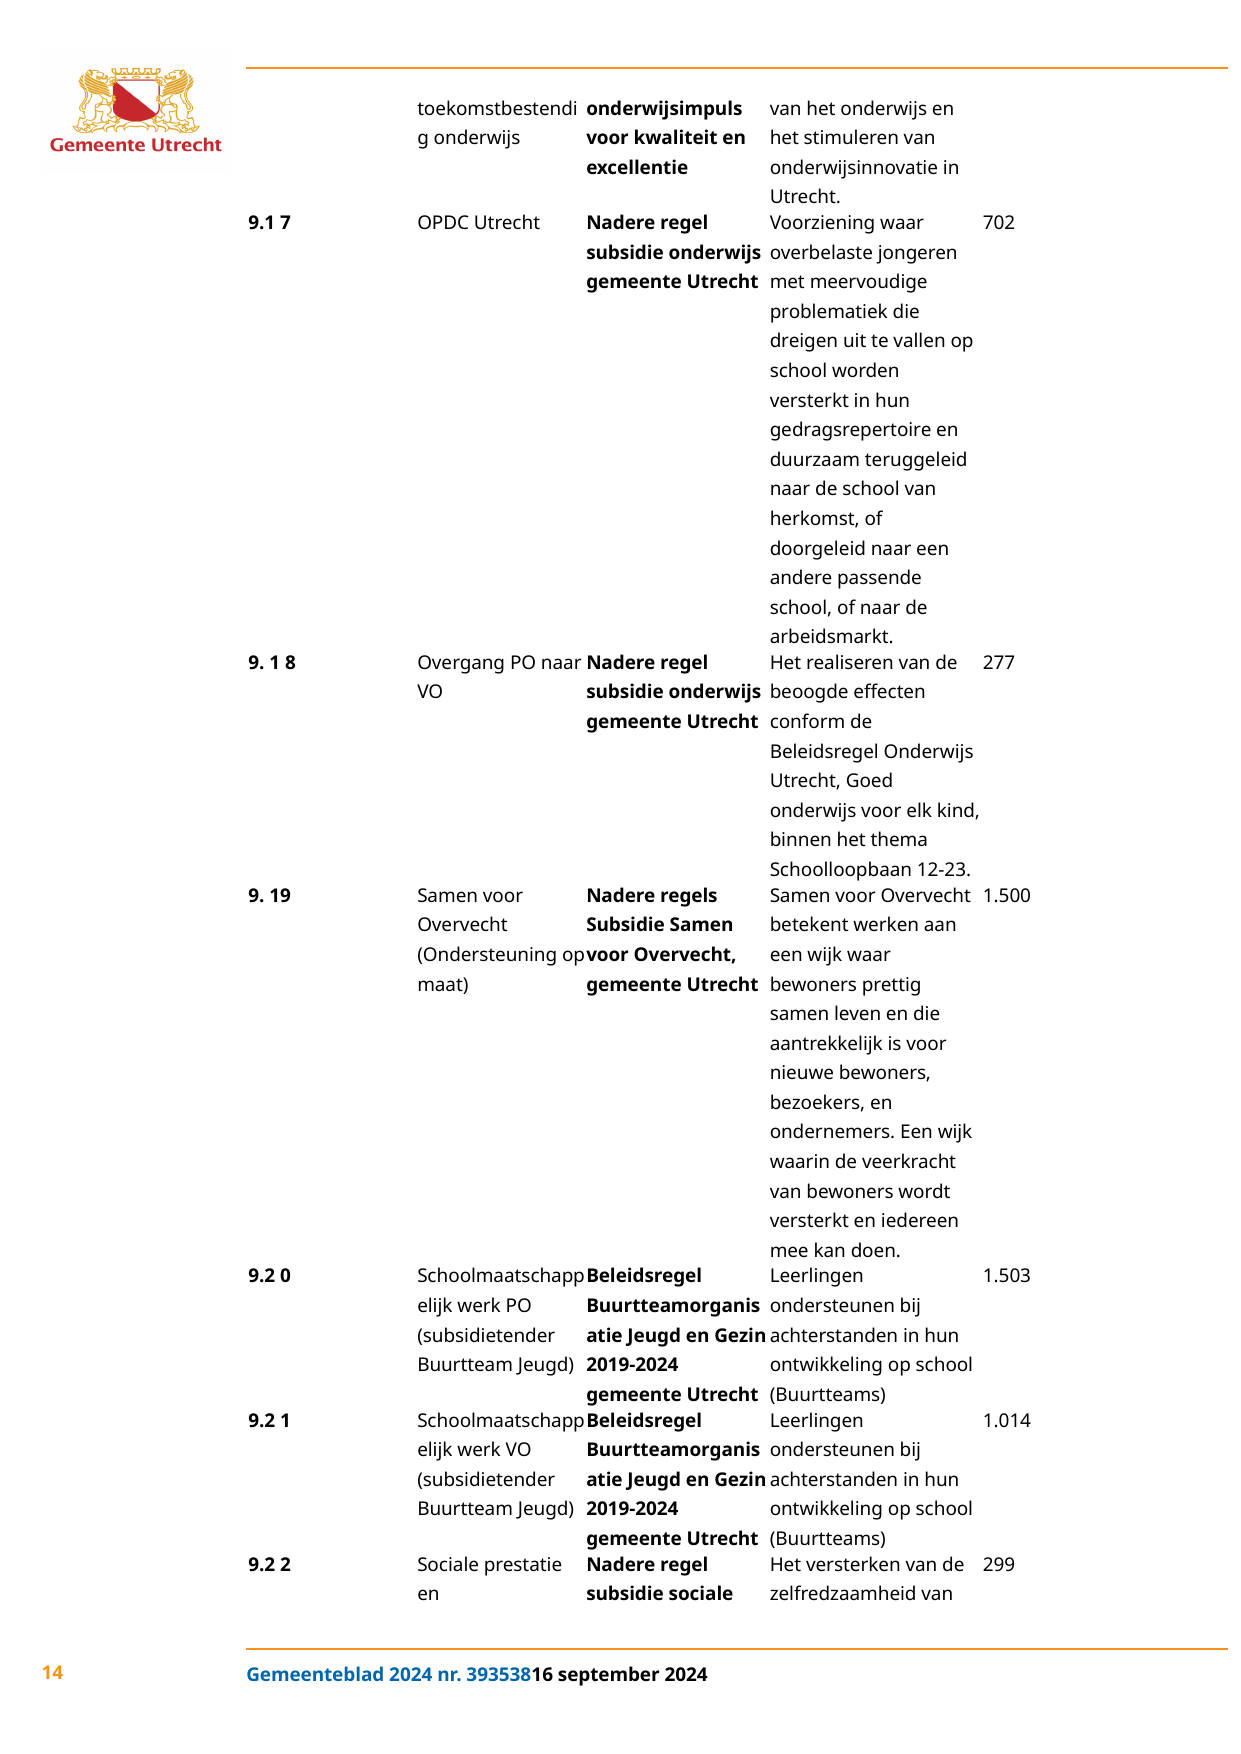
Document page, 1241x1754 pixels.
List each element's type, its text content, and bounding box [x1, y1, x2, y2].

table_cell 9.1 7 [248, 209, 417, 649]
table_cell Nadere regels Subsidie Samen voor Overvecht, gemeente Utrecht [586, 882, 769, 1263]
table_cell Sociale prestatie en [417, 1551, 586, 1606]
picture [41, 47, 231, 172]
table_cell Nadere regel subsidie sociale [586, 1551, 769, 1606]
table_cell Het realiseren van de beoogde effecten conform de Beleidsregel Onderwijs Utrecht, Goed onderwijs voor elk kind, binnen het thema Schoolloopbaan 12-23. [770, 649, 983, 882]
table_cell Nadere regel subsidie onderwijs gemeente Utrecht [586, 649, 769, 882]
table_cell 9.2 2 [248, 1551, 417, 1606]
table_cell 702 [983, 209, 1152, 649]
table_cell onderwijsimpuls voor kwaliteit en excellentie [586, 95, 769, 209]
table_cell OPDC Utrecht [417, 209, 586, 649]
table_cell 1.500 [983, 882, 1152, 1263]
table_cell Beleidsregel Buurtteamorganisatie Jeugd en Gezin 2019-2024 gemeente Utrecht [586, 1263, 769, 1407]
table_cell 277 [983, 649, 1152, 882]
table_cell Schoolmaatschappelijk werk PO (subsidietender Buurtteam Jeugd) [417, 1263, 586, 1407]
table_cell Voorziening waar overbelaste jongeren met meervoudige problematiek die dreigen uit te vallen op school worden versterkt in hun gedragsrepertoire en duurzaam teruggeleid naar de school van herkomst, of doorgeleid naar een andere passende school, of naar de arbeidsmarkt. [770, 209, 983, 649]
table_cell 299 [983, 1551, 1152, 1606]
table_cell [983, 95, 1152, 209]
table_cell 9.2 1 [248, 1407, 417, 1551]
table_cell [248, 95, 417, 209]
table_cell Leerlingen ondersteunen bij achterstanden in hun ontwikkeling op school (Buurtteams) [770, 1263, 983, 1407]
table_cell Beleidsregel Buurtteamorganisatie Jeugd en Gezin 2019-2024 gemeente Utrecht [586, 1407, 769, 1551]
table_cell 9. 19 [248, 882, 417, 1263]
table_cell Het versterken van de zelfredzaamheid van [770, 1551, 983, 1606]
table_cell Schoolmaatschappelijk werk VO (subsidietender Buurtteam Jeugd) [417, 1407, 586, 1551]
table_cell 9.2 0 [248, 1263, 417, 1407]
table_cell 1.503 [983, 1263, 1152, 1407]
table_cell 1.014 [983, 1407, 1152, 1551]
table_cell Overgang PO naar VO [417, 649, 586, 882]
table_cell Leerlingen ondersteunen bij achterstanden in hun ontwikkeling op school (Buurtteams) [770, 1407, 983, 1551]
table_cell Nadere regel subsidie onderwijs gemeente Utrecht [586, 209, 769, 649]
table_cell van het onderwijs en het stimuleren van onderwijsinnovatie in Utrecht. [770, 95, 983, 209]
table_cell toekomstbestendig onderwijs [417, 95, 586, 209]
table_cell 9. 1 8 [248, 649, 417, 882]
table_cell Samen voor Overvecht betekent werken aan een wijk waar bewoners prettig samen leven en die aantrekkelijk is voor nieuwe bewoners, bezoekers, en ondernemers. Een wijk waarin de veerkracht van bewoners wordt versterkt en iedereen mee kan doen. [770, 882, 983, 1263]
table_cell Samen voor Overvecht (Ondersteuning op maat) [417, 882, 586, 1263]
